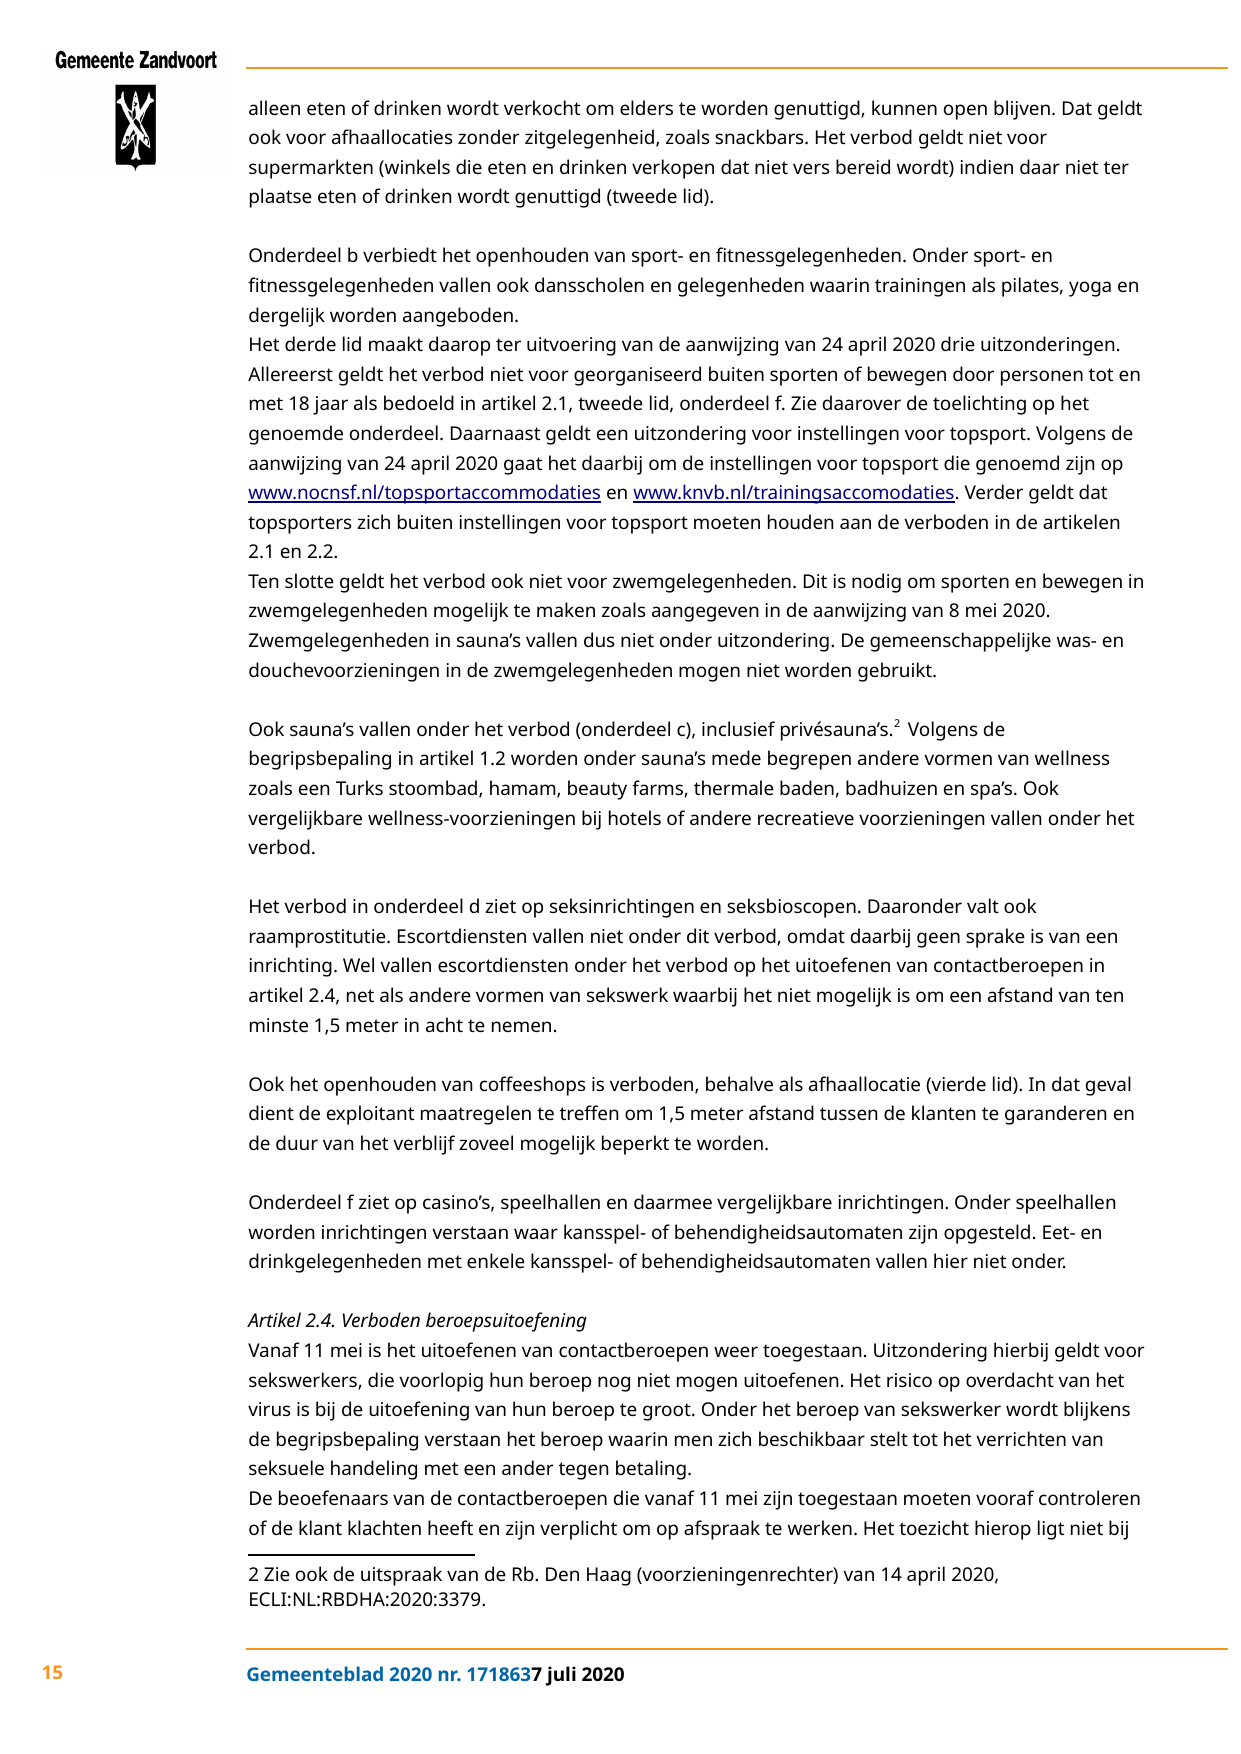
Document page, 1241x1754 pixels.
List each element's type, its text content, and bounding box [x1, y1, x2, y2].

text Vanaf 11 mei is het uitoefenen van contactberoepen weer toegestaan. Uitzondering hierbij geldt voor sekswerkers, die voorlopig hun beroep nog niet mogen uitoefenen. Het risico op overdacht van het virus is bij de uitoefening van hun beroep te groot. Onder het beroep van sekswerker wordt blijkens de begripsbepaling verstaan het beroep waarin men zich beschikbaar stelt tot het verrichten van seksuele handeling met een ander tegen betaling. [248, 1337, 1152, 1481]
picture [41, 47, 231, 172]
text Onderdeel b verbiedt het openhouden van sport- en fitnessgelegenheden. Onder sport- en fitnessgelegenheden vallen ook dansscholen en gelegenheden waarin trainingen als pilates, yoga en dergelijk worden aangeboden. [248, 243, 1152, 328]
text Het verbod in onderdeel d ziet op seksinrichtingen en seksbioscopen. Daaronder valt ook raamprostitutie. Escortdiensten vallen niet onder dit verbod, omdat daarbij geen sprake is van een inrichting. Wel vallen escortdiensten onder het verbod op het uitoefenen van contactberoepen in artikel 2.4, net als andere vormen van sekswerk waarbij het niet mogelijk is om een afstand van ten minste 1,5 meter in acht te nemen. [248, 893, 1152, 1038]
text Onderdeel f ziet op casino’s, speelhallen en daarmee vergelijkbare inrichtingen. Onder speelhallen worden inrichtingen verstaan waar kansspel- of behendigheidsautomaten zijn opgesteld. Eet- en drinkgelegenheden met enkele kansspel- of behendigheidsautomaten vallen hier niet onder. [248, 1189, 1152, 1274]
text Ook sauna’s vallen onder het verbod (onderdeel c), inclusief privésauna’s. Volgens de begripsbepaling in artikel 1.2 worden onder sauna’s mede begrepen andere vormen van wellness zoals een Turks stoombad, hamam, beauty farms, thermale baden, badhuizen en spa’s. Ook vergelijkbare wellness-voorzieningen bij hotels of andere recreatieve voorzieningen vallen onder het verbod. [248, 716, 1152, 860]
text De beoefenaars van de contactberoepen die vanaf 11 mei zijn toegestaan moeten vooraf controleren of de klant klachten heeft en zijn verplicht om op afspraak te werken. Het toezicht hierop ligt niet bij [248, 1485, 1152, 1541]
text Het derde lid maakt daarop ter uitvoering van de aanwijzing van 24 april 2020 drie uitzonderingen. Allereerst geldt het verbod niet voor georganiseerd buiten sporten of bewegen door personen tot en met 18 jaar als bedoeld in artikel 2.1, tweede lid, onderdeel f. Zie daarover de toelichting op het genoemde onderdeel. Daarnaast geldt een uitzondering voor instellingen voor topsport. Volgens de aanwijzing van 24 april 2020 gaat het daarbij om de instellingen voor topsport die genoemd zijn op www.nocnsf.nl/topsportaccommodaties en www.knvb.nl/trainingsaccomodaties. Verder geldt dat topsporters zich buiten instellingen voor topsport moeten houden aan de verboden in de artikelen 2.1 en 2.2. [248, 331, 1152, 564]
text alleen eten of drinken wordt verkocht om elders te worden genuttigd, kunnen open blijven. Dat geldt ook voor afhaallocaties zonder zitgelegenheid, zoals snackbars. Het verbod geldt niet voor supermarkten (winkels die eten en drinken verkopen dat niet vers bereid wordt) indien daar niet ter plaatse eten of drinken wordt genuttigd (tweede lid). [248, 95, 1152, 209]
text Zie ook de uitspraak van de Rb. Den Haag (voorzieningenrechter) van 14 april 2020, ECLI:NL:RBDHA:2020:3379. [248, 1561, 1152, 1612]
text Ten slotte geldt het verbod ook niet voor zwemgelegenheden. Dit is nodig om sporten en bewegen in zwemgelegenheden mogelijk te maken zoals aangegeven in de aanwijzing van 8 mei 2020. Zwemgelegenheden in sauna’s vallen dus niet onder uitzondering. De gemeenschappelijke was- en douchevoorzieningen in de zwemgelegenheden mogen niet worden gebruikt. [248, 568, 1152, 683]
text Artikel 2.4. Verboden beroepsuitoefening [248, 1308, 1152, 1333]
text Ook het openhouden van coffeeshops is verboden, behalve als afhaallocatie (vierde lid). In dat geval dient de exploitant maatregelen te treffen om 1,5 meter afstand tussen de klanten te garanderen en de duur van het verblijf zoveel mogelijk beperkt te worden. [248, 1071, 1152, 1156]
